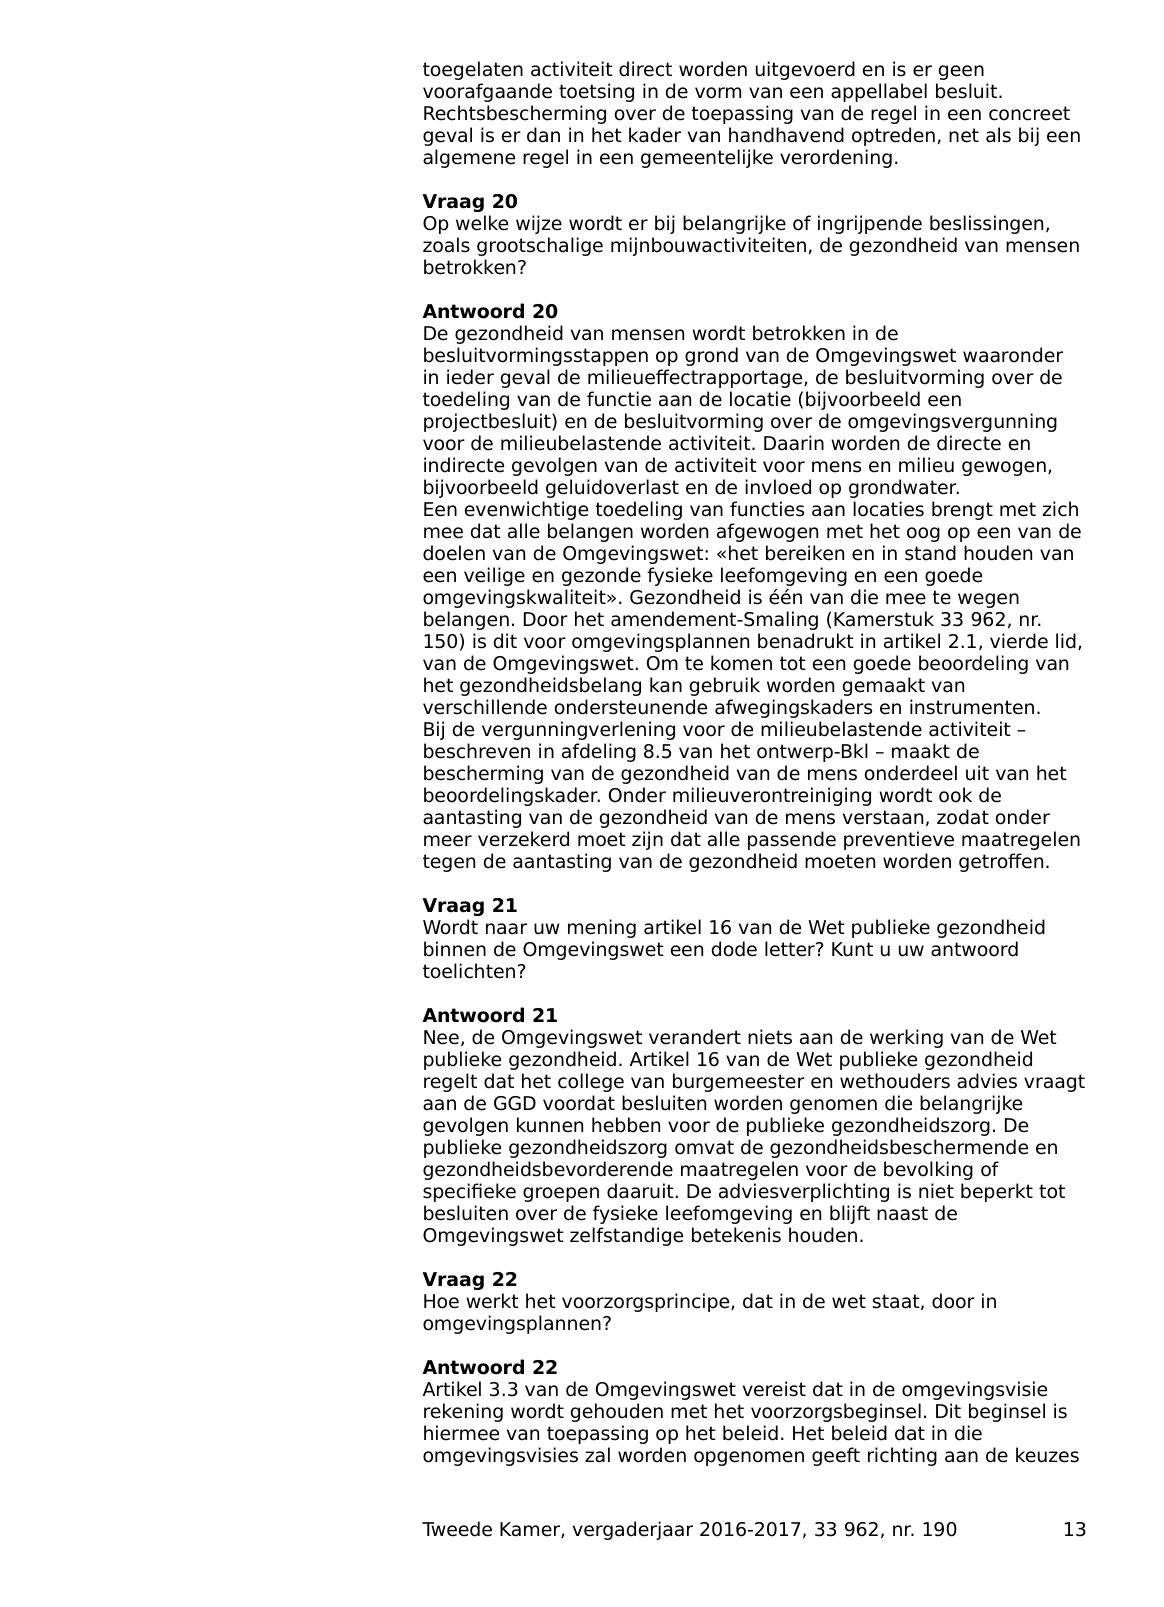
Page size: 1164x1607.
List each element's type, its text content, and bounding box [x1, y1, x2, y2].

text Antwoord 22 [422, 1357, 1087, 1379]
text Hoe werkt het voorzorgsprincipe, dat in de wet staat, door in omgevingsplannen? [422, 1291, 1087, 1335]
text Bij de vergunningverlening voor de milieubelastende activiteit – beschreven in afdeling 8.5 van het ontwerp-Bkl – maakt de bescherming van de gezondheid van de mens onderdeel uit van het beoordelingskader. Onder milieuverontreiniging wordt ook de aantasting van de gezondheid van de mens verstaan, zodat onder meer verzekerd moet zijn dat alle passende preventieve maatregelen tegen de aantasting van de gezondheid moeten worden getroffen. [422, 719, 1087, 873]
text Wordt naar uw mening artikel 16 van de Wet publieke gezondheid binnen de Omgevingswet een dode letter? Kunt u uw antwoord toelichten? [422, 917, 1087, 983]
text Een evenwichtige toedeling van functies aan locaties brengt met zich mee dat alle belangen worden afgewogen met het oog op een van de doelen van de Omgevingswet: «het bereiken en in stand houden van een veilige en gezonde fysieke leefomgeving en een goede omgevingskwaliteit». Gezondheid is één van die mee te wegen belangen. Door het amendement-Smaling (Kamerstuk 33 962, nr. 150) is dit voor omgevingsplannen benadrukt in artikel 2.1, vierde lid, van de Omgevingswet. Om te komen tot een goede beoordeling van het gezondheidsbelang kan gebruik worden gemaakt van verschillende ondersteunende afwegingskaders en instrumenten. [422, 499, 1087, 719]
text Vraag 21 [422, 895, 1087, 917]
text toegelaten activiteit direct worden uitgevoerd en is er geen voorafgaande toetsing in de vorm van een appellabel besluit. Rechtsbescherming over de toepassing van de regel in een concreet geval is er dan in het kader van handhavend optreden, net als bij een algemene regel in een gemeentelijke verordening. [422, 59, 1087, 169]
text Vraag 20 [422, 191, 1087, 213]
text Antwoord 20 [422, 301, 1087, 323]
text De gezondheid van mensen wordt betrokken in de besluitvormingsstappen op grond van de Omgevingswet waaronder in ieder geval de milieueffectrapportage, de besluitvorming over de toedeling van de functie aan de locatie (bijvoorbeeld een projectbesluit) en de besluitvorming over de omgevingsvergunning voor de milieubelastende activiteit. Daarin worden de directe en indirecte gevolgen van de activiteit voor mens en milieu gewogen, bijvoorbeeld geluidoverlast en de invloed op grondwater. [422, 323, 1087, 499]
text Op welke wijze wordt er bij belangrijke of ingrijpende beslissingen, zoals grootschalige mijnbouwactiviteiten, de gezondheid van mensen betrokken? [422, 213, 1087, 279]
text Vraag 22 [422, 1269, 1087, 1291]
text Antwoord 21 [422, 1005, 1087, 1027]
text Nee, de Omgevingswet verandert niets aan de werking van de Wet publieke gezondheid. Artikel 16 van de Wet publieke gezondheid regelt dat het college van burgemeester en wethouders advies vraagt aan de GGD voordat besluiten worden genomen die belangrijke gevolgen kunnen hebben voor de publieke gezondheidszorg. De publieke gezondheidszorg omvat de gezondheidsbeschermende en gezondheidsbevorderende maatregelen voor de bevolking of specifieke groepen daaruit. De adviesverplichting is niet beperkt tot besluiten over de fysieke leefomgeving en blijft naast de Omgevingswet zelfstandige betekenis houden. [422, 1027, 1087, 1247]
text Artikel 3.3 van de Omgevingswet vereist dat in de omgevingsvisie rekening wordt gehouden met het voorzorgsbeginsel. Dit beginsel is hiermee van toepassing op het beleid. Het beleid dat in die omgevingsvisies zal worden opgenomen geeft richting aan de keuzes [422, 1379, 1087, 1467]
